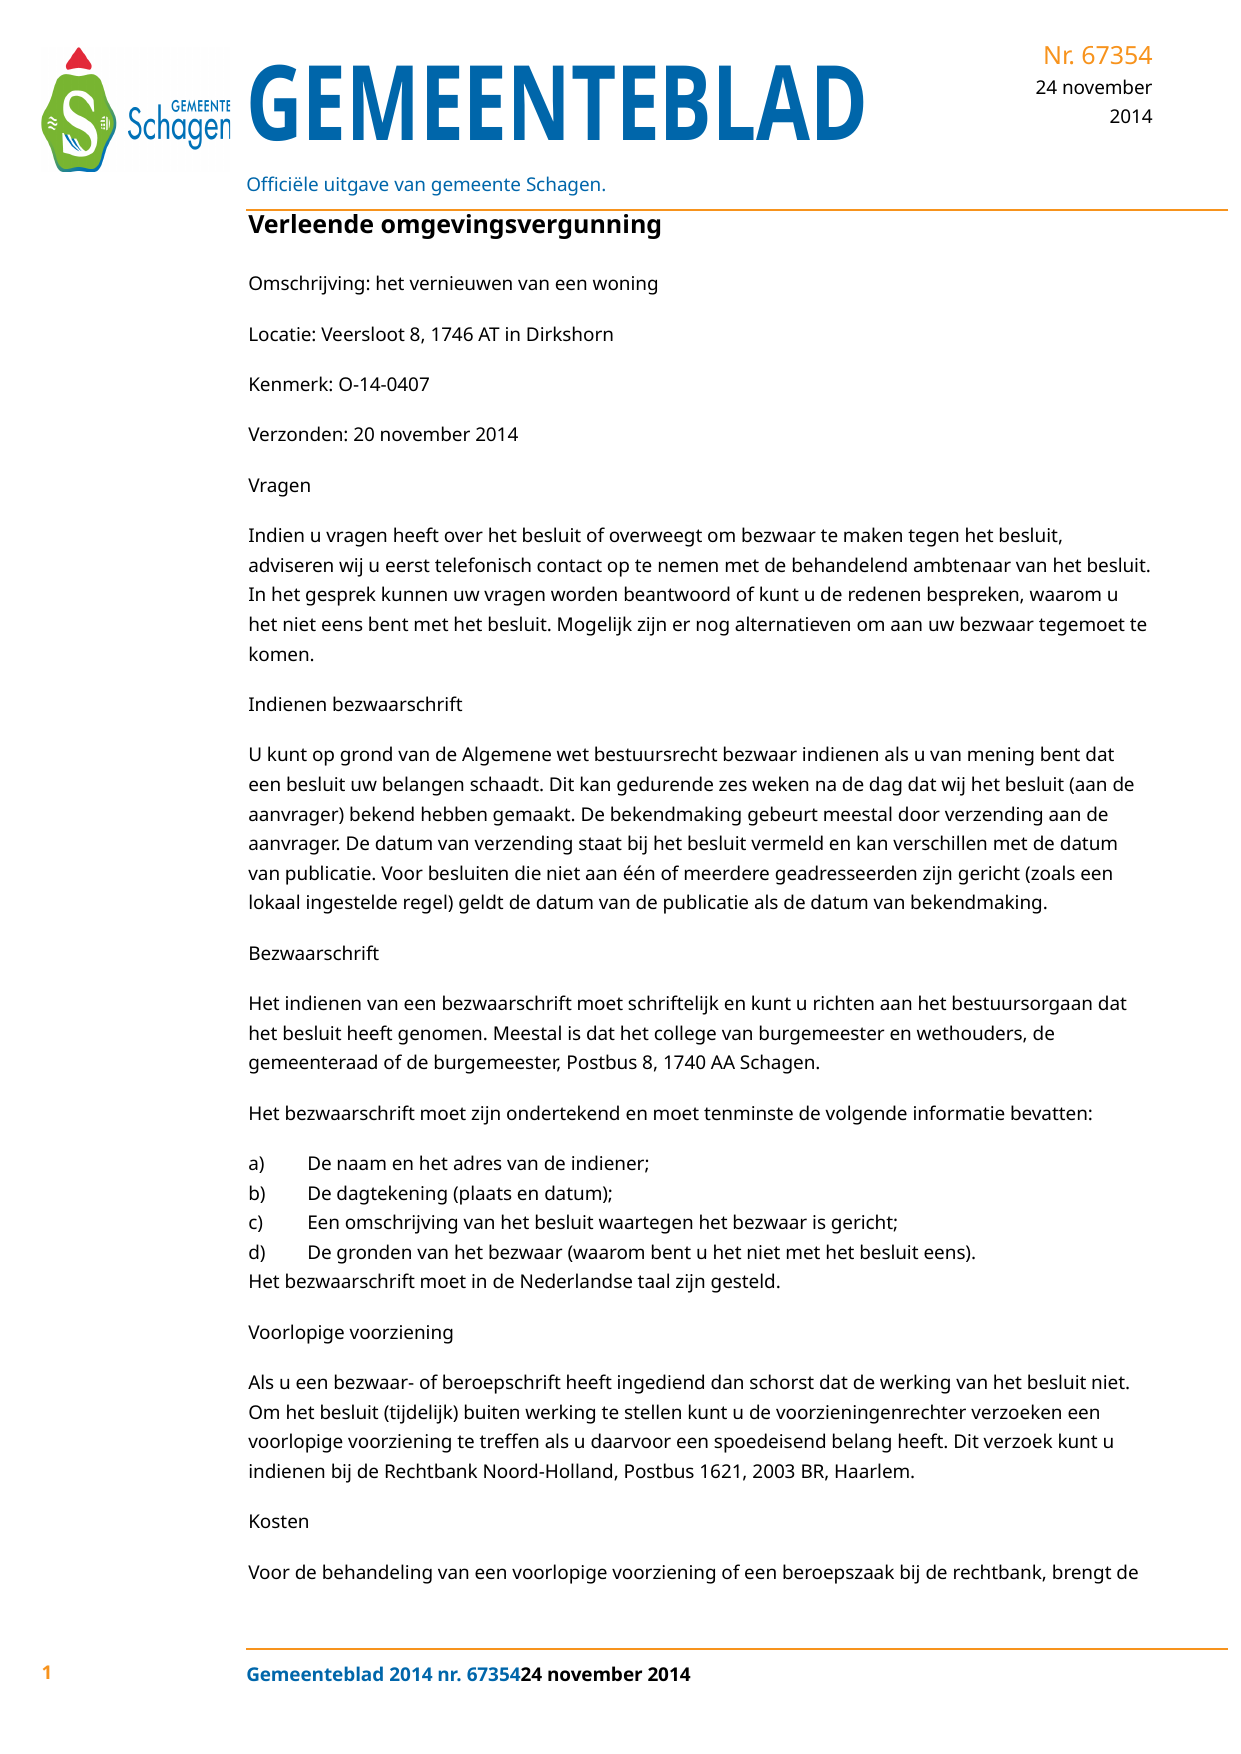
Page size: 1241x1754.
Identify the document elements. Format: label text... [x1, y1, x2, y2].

list De dagtekening (plaats en datum); [248, 1180, 1152, 1206]
text Locatie: Veersloot 8, 1746 AT in Dirkshorn [248, 321, 1152, 346]
text Voorlopige voorziening [248, 1319, 1152, 1345]
text Het bezwaarschrift moet zijn ondertekend en moet tenminste de volgende informatie bevatten: [248, 1100, 1152, 1126]
text Als u een bezwaar- of beroepschrift heeft ingediend dan schorst dat de werking van het besluit niet. Om het besluit (tijdelijk) buiten werking te stellen kunt u de voorzieningenrechter verzoeken een voorlopige voorziening te treffen als u daarvoor een spoedeisend belang heeft. Dit verzoek kunt u indienen bij de Rechtbank Noord-Holland, Postbus 1621, 2003 BR, Haarlem. [248, 1369, 1152, 1484]
text Het bezwaarschrift moet in de Nederlandse taal zijn gesteld. [248, 1269, 1152, 1294]
list De naam en het adres van de indiener; [248, 1150, 1152, 1176]
picture [41, 47, 231, 172]
list De gronden van het bezwaar (waarom bent u het niet met het besluit eens). [248, 1239, 1152, 1265]
text Indienen bezwaarschrift [248, 691, 1152, 717]
text Omschrijving: het vernieuwen van een woning [248, 270, 1152, 296]
text Bezwaarschrift [248, 940, 1152, 966]
text Indien u vragen heeft over het besluit of overweegt om bezwaar te maken tegen het besluit, adviseren wij u eerst telefonisch contact op te nemen met de behandelend ambtenaar van het besluit. In het gesprek kunnen uw vragen worden beantwoord of kunt u de redenen bespreken, waarom u het niet eens bent met het besluit. Mogelijk zijn er nog alternatieven om aan uw bezwaar tegemoet te komen. [248, 522, 1152, 666]
text U kunt op grond van de Algemene wet bestuursrecht bezwaar indienen als u van mening bent dat een besluit uw belangen schaadt. Dit kan gedurende zes weken na de dag dat wij het besluit (aan de aanvrager) bekend hebben gemaakt. De bekendmaking gebeurt meestal door verzending aan de aanvrager. De datum van verzending staat bij het besluit vermeld en kan verschillen met de datum van publicatie. Voor besluiten die niet aan één of meerdere geadresseerden zijn gericht (zoals een lokaal ingestelde regel) geldt de datum van de publicatie als de datum van bekendmaking. [248, 742, 1152, 915]
text Vragen [248, 472, 1152, 498]
text Verleende omgevingsvergunning [248, 211, 1152, 241]
text Voor de behandeling van een voorlopige voorziening of een beroepszaak bij de rechtbank, brengt de [248, 1559, 1152, 1585]
list Een omschrijving van het besluit waartegen het bezwaar is gericht; [248, 1209, 1152, 1235]
text Kosten [248, 1509, 1152, 1534]
text Verzonden: 20 november 2014 [248, 422, 1152, 447]
text Het indienen van een bezwaarschrift moet schriftelijk en kunt u richten aan het bestuursorgaan dat het besluit heeft genomen. Meestal is dat het college van burgemeester en wethouders, de gemeenteraad of de burgemeester, Postbus 8, 1740 AA Schagen. [248, 990, 1152, 1075]
text Kenmerk: O-14-0407 [248, 371, 1152, 397]
